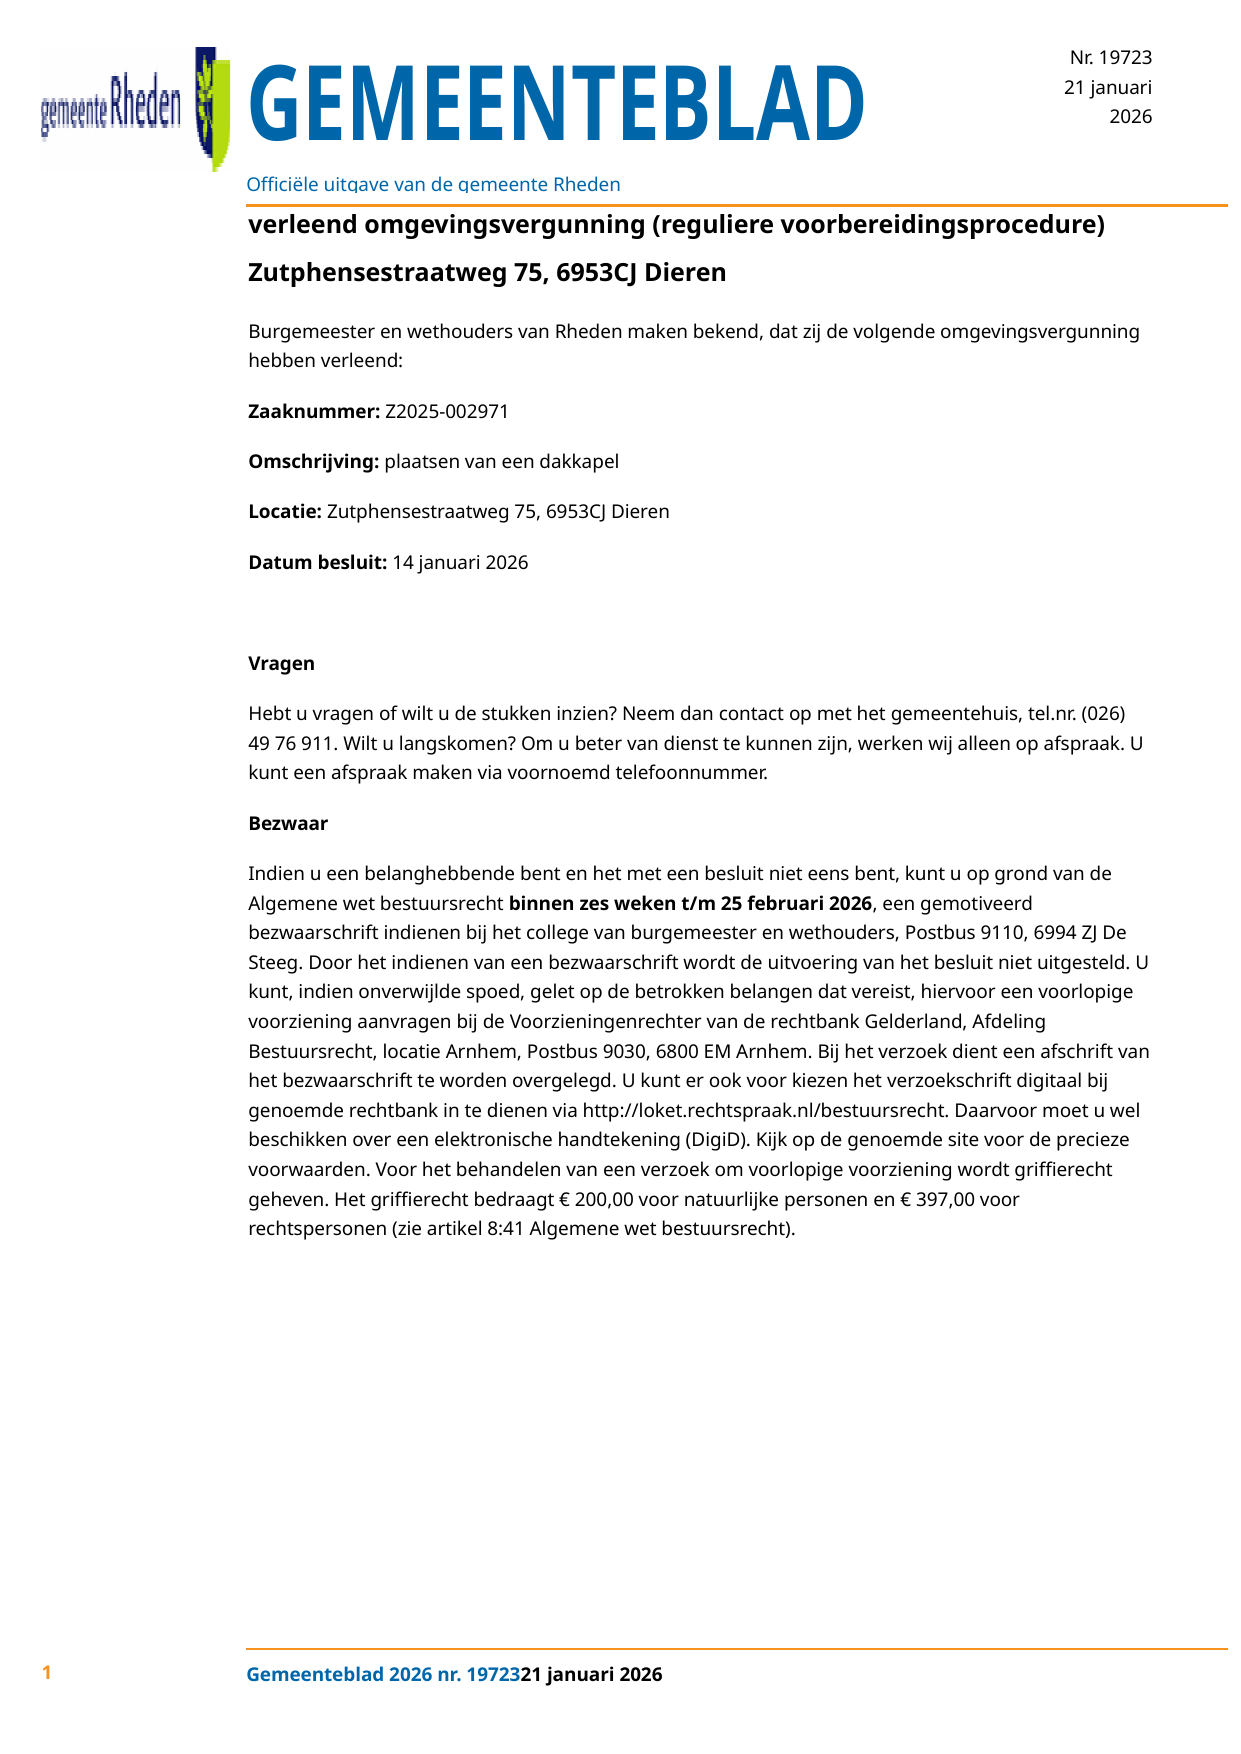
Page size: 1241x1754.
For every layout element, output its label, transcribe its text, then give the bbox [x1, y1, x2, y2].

text Locatie: Zutphensestraatweg 75, 6953CJ Dieren [248, 499, 1152, 524]
text Zaaknummer: Z2025-002971 [248, 398, 1152, 424]
text Bezwaar [248, 810, 1152, 836]
text Omschrijving: plaatsen van een dakkapel [248, 448, 1152, 474]
text Indien u een belanghebbende bent en het met een besluit niet eens bent, kunt u op grond van de Algemene wet bestuursrecht binnen zes weken t/m 25 februari 2026, een gemotiveerd bezwaarschrift indienen bij het college van burgemeester en wethouders, Postbus 9110, 6994 ZJ De Steeg. Door het indienen van een bezwaarschrift wordt de uitvoering van het besluit niet uitgesteld. U kunt, indien onverwijlde spoed, gelet op de betrokken belangen dat vereist, hiervoor een voorlopige voorziening aanvragen bij de Voorzieningenrechter van de rechtbank Gelderland, Afdeling Bestuursrecht, locatie Arnhem, Postbus 9030, 6800 EM Arnhem. Bij het verzoek dient een afschrift van het bezwaarschrift te worden overgelegd. U kunt er ook voor kiezen het verzoekschrift digitaal bij genoemde rechtbank in te dienen via http://loket.rechtspraak.nl/bestuursrecht. Daarvoor moet u wel beschikken over een elektronische handtekening (DigiD). Kijk op de genoemde site voor de precieze voorwaarden. Voor het behandelen van een verzoek om voorlopige voorziening wordt griffierecht geheven. Het griffierecht bedraagt € 200,00 voor natuurlijke personen en € 397,00 voor rechtspersonen (zie artikel 8:41 Algemene wet bestuursrecht). [248, 860, 1152, 1241]
text Vragen [248, 650, 1152, 676]
text Datum besluit: 14 januari 2026 [248, 549, 1152, 575]
text verleend omgevingsvergunning (reguliere voorbereidingsprocedure) Zutphensestraatweg 75, 6953CJ Dieren [248, 207, 1152, 288]
picture [41, 47, 231, 172]
text Hebt u vragen of wilt u de stukken inzien? Neem dan contact op met het gemeentehuis, tel.nr. (026) 49 76 911. Wilt u langskomen? Om u beter van dienst te kunnen zijn, werken wij alleen op afspraak. U kunt een afspraak maken via voornoemd telefoonnummer. [248, 700, 1152, 785]
text Burgemeester en wethouders van Rheden maken bekend, dat zij de volgende omgevingsvergunning hebben verleend: [248, 318, 1152, 373]
